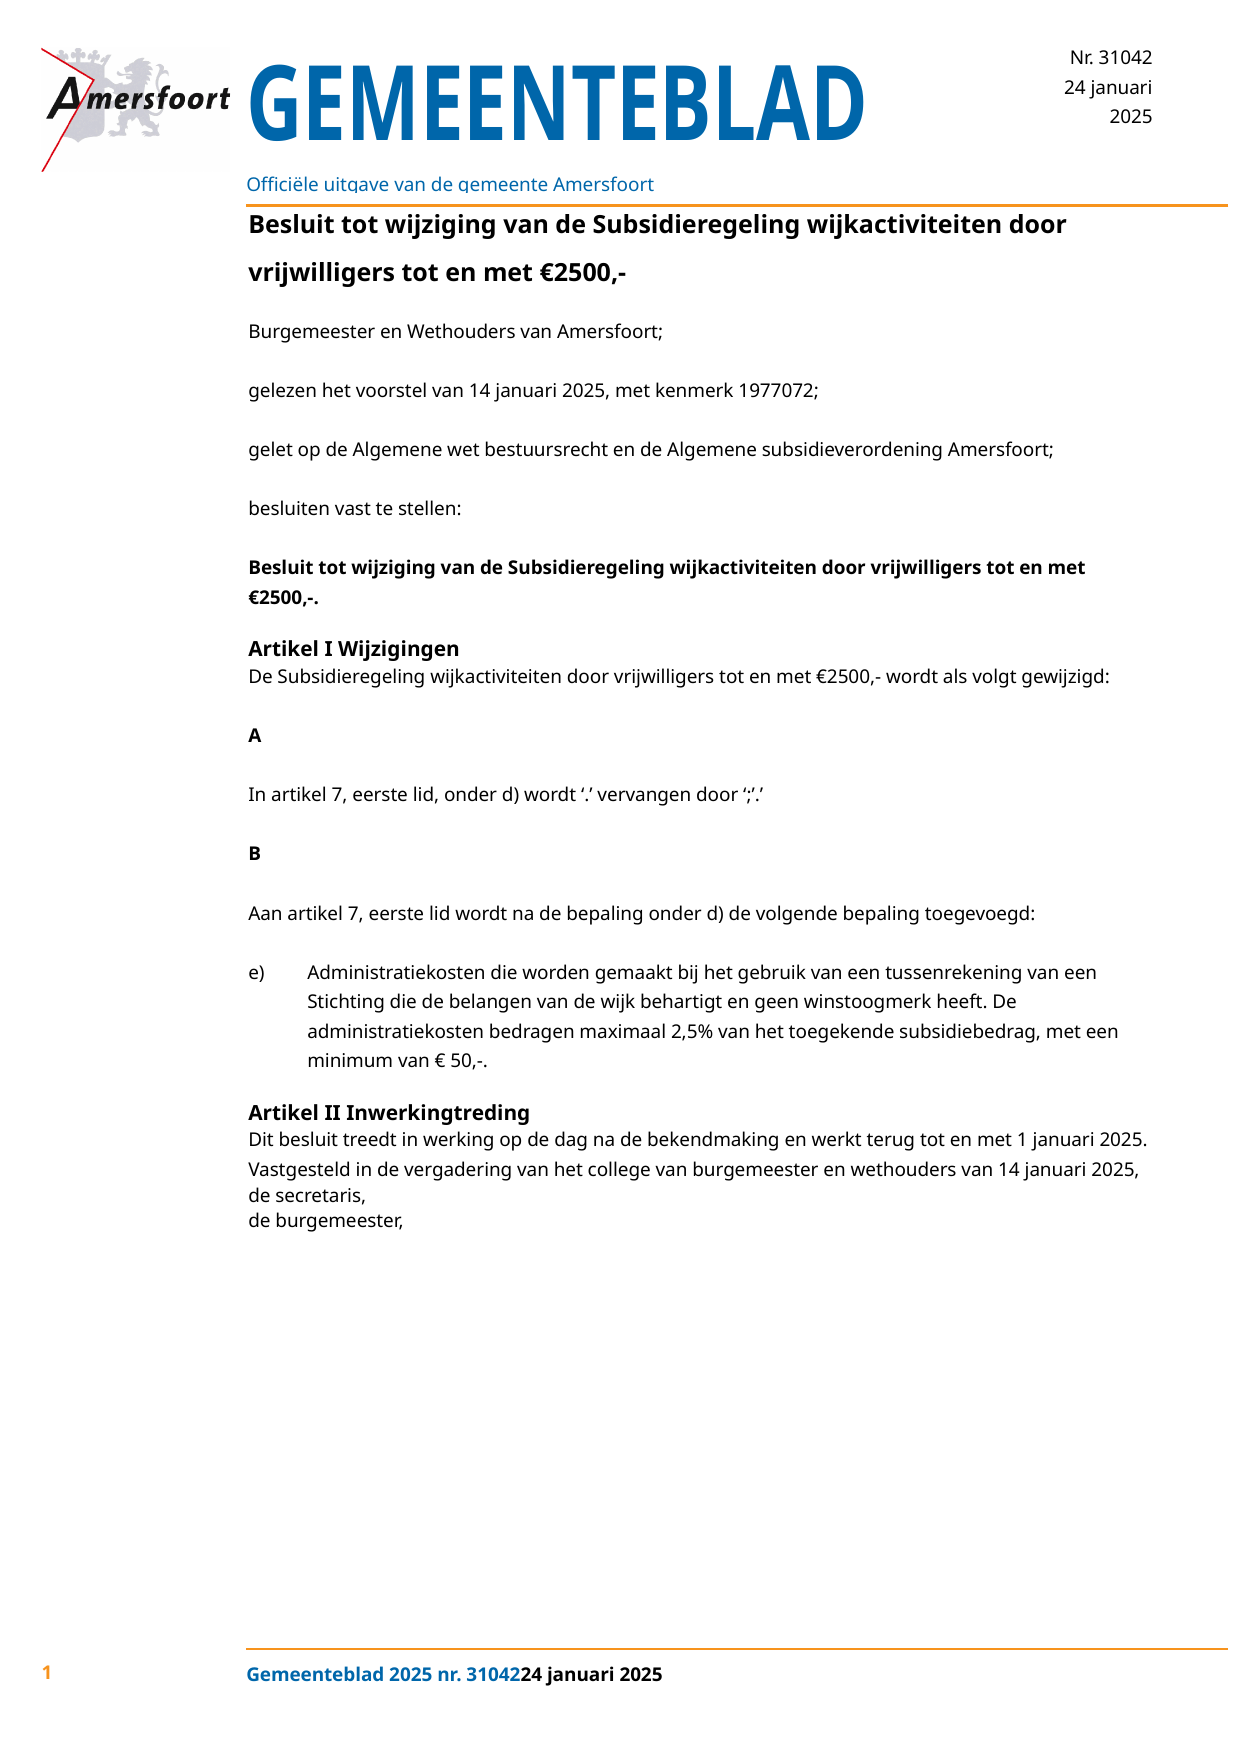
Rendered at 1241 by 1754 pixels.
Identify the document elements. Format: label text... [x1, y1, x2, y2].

text Besluit tot wijziging van de Subsidieregeling wijkactiviteiten door vrijwilligers tot en met €2500,- [248, 207, 1152, 288]
text Dit besluit treedt in werking op de dag na de bekendmaking en werkt terug tot en met 1 januari 2025. [248, 1126, 1152, 1152]
text gelet op de Algemene wet bestuursrecht en de Algemene subsidieverordening Amersfoort; [248, 436, 1152, 462]
list Administratiekosten die worden gemaakt bij het gebruik van een tussenrekening van een Stichting die de belangen van de wijk behartigt en geen winstoogmerk heeft. De administratiekosten bedragen maximaal 2,5% van het toegekende subsidiebedrag, met een minimum van € 50,-. [248, 959, 1152, 1073]
text Aan artikel 7, eerste lid wordt na de bepaling onder d) de volgende bepaling toegevoegd: [248, 900, 1152, 925]
text de burgemeester, [248, 1207, 1152, 1233]
text Vastgesteld in de vergadering van het college van burgemeester en wethouders van 14 januari 2025, [248, 1156, 1152, 1182]
text gelezen het voorstel van 14 januari 2025, met kenmerk 1977072; [248, 377, 1152, 403]
text De Subsidieregeling wijkactiviteiten door vrijwilligers tot en met €2500,- wordt als volgt gewijzigd: [248, 663, 1152, 689]
text Artikel II Inwerkingtreding [248, 1098, 1152, 1126]
text A [248, 722, 1152, 748]
text Besluit tot wijziging van de Subsidieregeling wijkactiviteiten door vrijwilligers tot en met €2500,-. [248, 554, 1152, 610]
text besluiten vast te stellen: [248, 495, 1152, 521]
text B [248, 841, 1152, 866]
text In artikel 7, eerste lid, onder d) wordt ‘.’ vervangen door ‘;’.’ [248, 781, 1152, 807]
text de secretaris, [248, 1182, 1152, 1207]
text Burgemeester en Wethouders van Amersfoort; [248, 318, 1152, 344]
text Artikel I Wijzigingen [248, 634, 1152, 663]
picture [41, 47, 231, 172]
